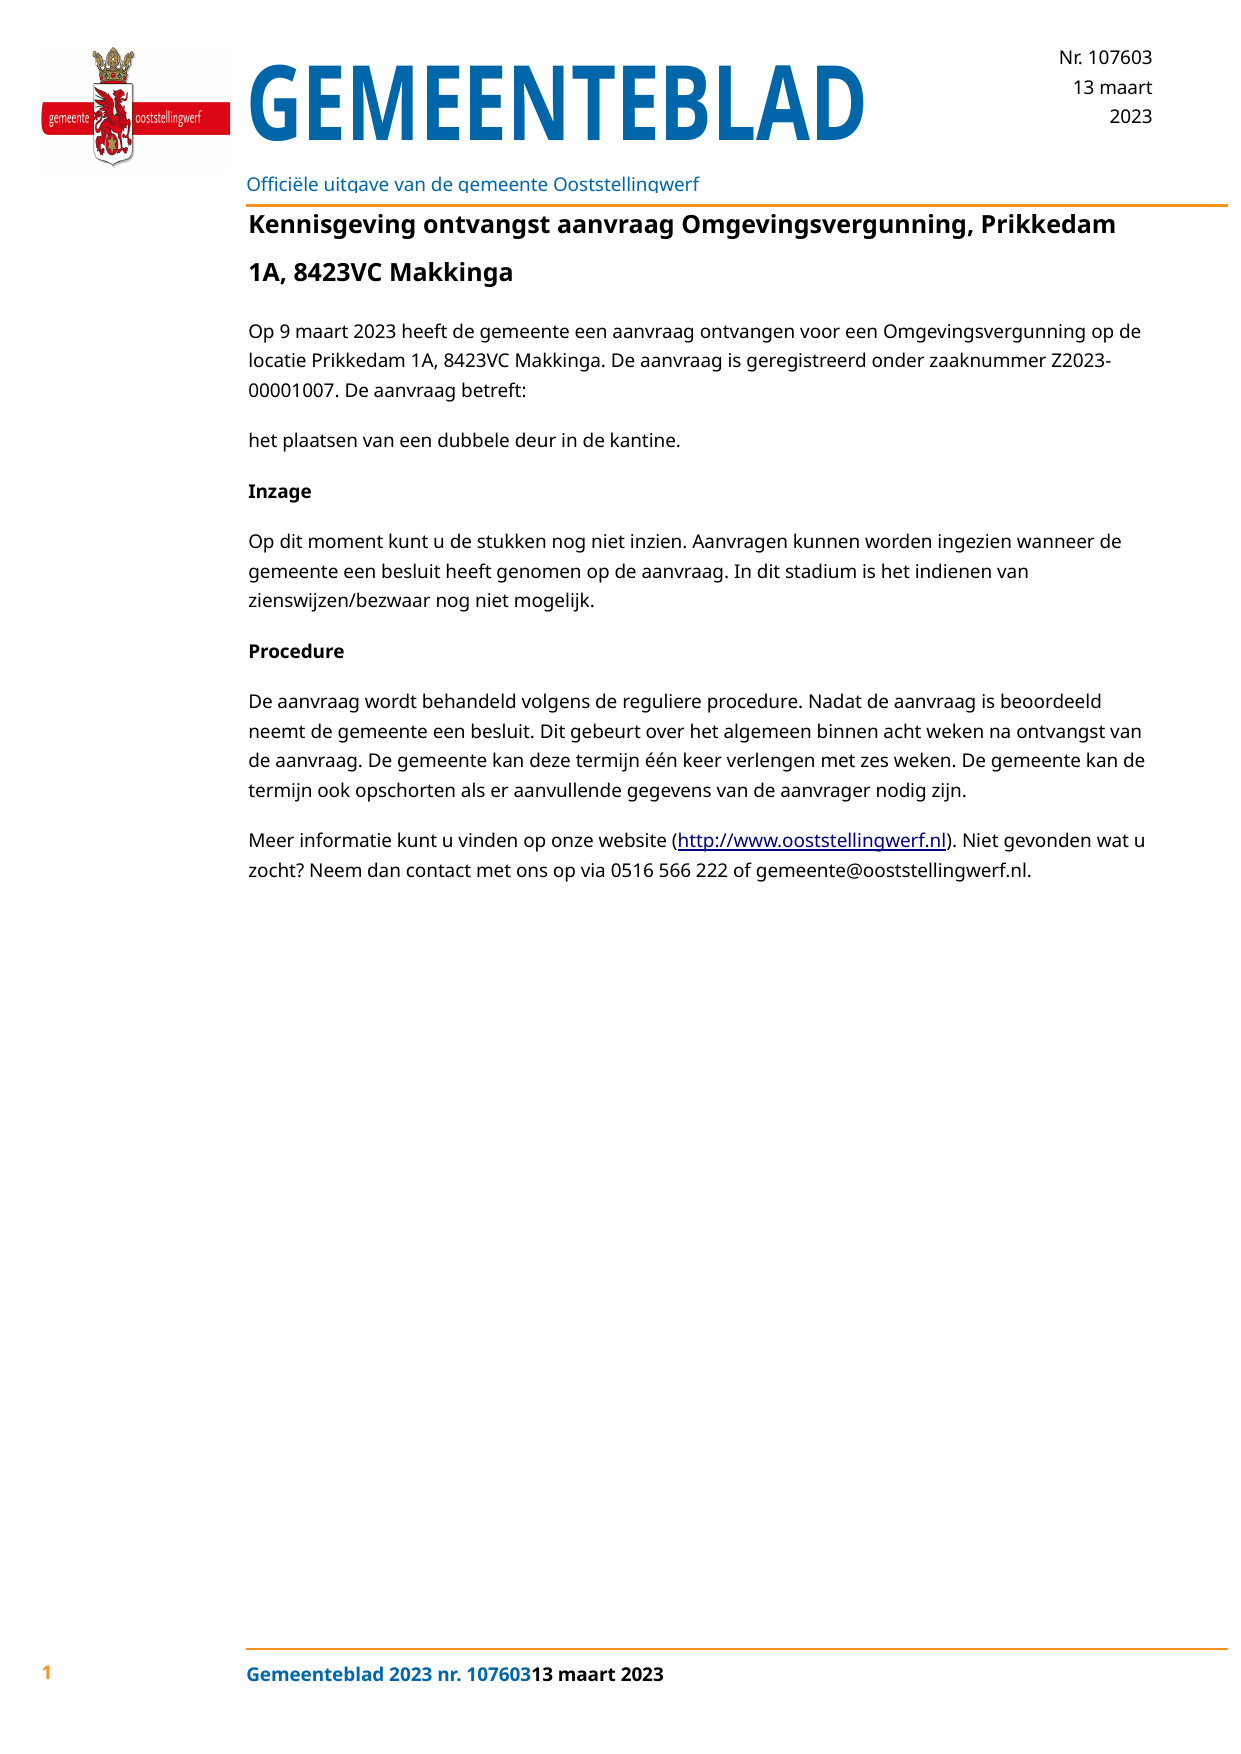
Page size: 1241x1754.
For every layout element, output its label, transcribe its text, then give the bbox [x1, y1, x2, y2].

text De aanvraag wordt behandeld volgens de reguliere procedure. Nadat de aanvraag is beoordeeld neemt de gemeente een besluit. Dit gebeurt over het algemeen binnen acht weken na ontvangst van de aanvraag. De gemeente kan deze termijn één keer verlengen met zes weken. De gemeente kan de termijn ook opschorten als er aanvullende gegevens van de aanvrager nodig zijn. [248, 688, 1152, 803]
text Inzage [248, 478, 1152, 504]
text Op dit moment kunt u de stukken nog niet inzien. Aanvragen kunnen worden ingezien wanneer de gemeente een besluit heeft genomen op de aanvraag. In dit stadium is het indienen van zienswijzen/bezwaar nog niet mogelijk. [248, 528, 1152, 613]
text Meer informatie kunt u vinden op onze website (http://www.ooststellingwerf.nl). Niet gevonden wat u zocht? Neem dan contact met ons op via 0516 566 222 of gemeente@ooststellingwerf.nl. [248, 827, 1152, 883]
text Op 9 maart 2023 heeft de gemeente een aanvraag ontvangen voor een Omgevingsvergunning op de locatie Prikkedam 1A, 8423VC Makkinga. De aanvraag is geregistreerd onder zaaknummer Z2023-00001007. De aanvraag betreft: [248, 318, 1152, 403]
text Procedure [248, 638, 1152, 664]
picture [41, 47, 231, 172]
text het plaatsen van een dubbele deur in de kantine. [248, 427, 1152, 453]
text Kennisgeving ontvangst aanvraag Omgevingsvergunning, Prikkedam 1A, 8423VC Makkinga [248, 207, 1152, 288]
